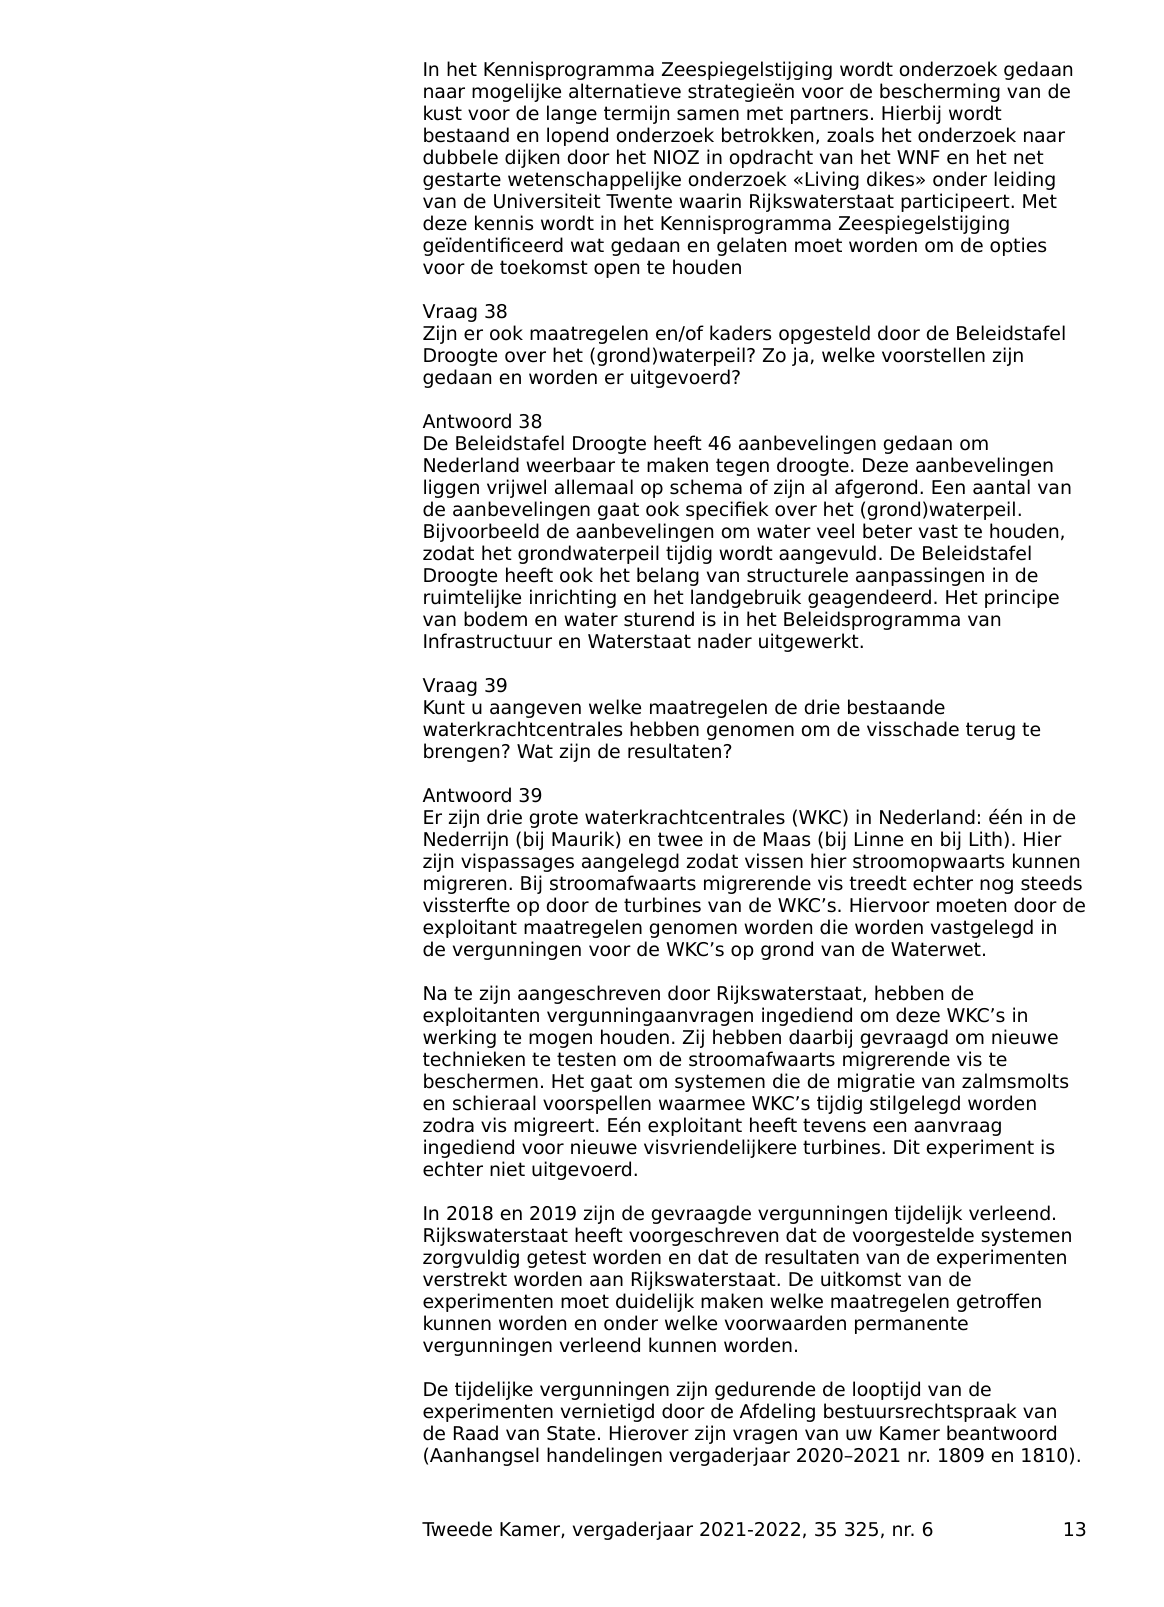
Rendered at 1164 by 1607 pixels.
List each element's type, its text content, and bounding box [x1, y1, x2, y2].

text Antwoord 38 [422, 411, 1087, 433]
text Kunt u aangeven welke maatregelen de drie bestaande waterkrachtcentrales hebben genomen om de visschade terug te brengen? Wat zijn de resultaten? [422, 697, 1087, 763]
text Er zijn drie grote waterkrachtcentrales (WKC) in Nederland: één in de Nederrijn (bij Maurik) en twee in de Maas (bij Linne en bij Lith). Hier zijn vispassages aangelegd zodat vissen hier stroomopwaarts kunnen migreren. Bij stroomafwaarts migrerende vis treedt echter nog steeds vissterfte op door de turbines van de WKC’s. Hiervoor moeten door de exploitant maatregelen genomen worden die worden vastgelegd in de vergunningen voor de WKC’s op grond van de Waterwet. [422, 807, 1087, 961]
text Na te zijn aangeschreven door Rijkswaterstaat, hebben de exploitanten vergunningaanvragen ingediend om deze WKC’s in werking te mogen houden. Zij hebben daarbij gevraagd om nieuwe technieken te testen om de stroomafwaarts migrerende vis te beschermen. Het gaat om systemen die de migratie van zalmsmolts en schieraal voorspellen waarmee WKC’s tijdig stilgelegd worden zodra vis migreert. Eén exploitant heeft tevens een aanvraag ingediend voor nieuwe visvriendelijkere turbines. Dit experiment is echter niet uitgevoerd. [422, 983, 1087, 1181]
text Vraag 38 [422, 301, 1087, 323]
text In 2018 en 2019 zijn de gevraagde vergunningen tijdelijk verleend. Rijkswaterstaat heeft voorgeschreven dat de voorgestelde systemen zorgvuldig getest worden en dat de resultaten van de experimenten verstrekt worden aan Rijkswaterstaat. De uitkomst van de experimenten moet duidelijk maken welke maatregelen getroffen kunnen worden en onder welke voorwaarden permanente vergunningen verleend kunnen worden. [422, 1203, 1087, 1357]
text In het Kennisprogramma Zeespiegelstijging wordt onderzoek gedaan naar mogelijke alternatieve strategieën voor de bescherming van de kust voor de lange termijn samen met partners. Hierbij wordt bestaand en lopend onderzoek betrokken, zoals het onderzoek naar dubbele dijken door het NIOZ in opdracht van het WNF en het net gestarte wetenschappelijke onderzoek «Living dikes» onder leiding van de Universiteit Twente waarin Rijkswaterstaat participeert. Met deze kennis wordt in het Kennisprogramma Zeespiegelstijging geïdentificeerd wat gedaan en gelaten moet worden om de opties voor de toekomst open te houden [422, 59, 1087, 279]
text Zijn er ook maatregelen en/of kaders opgesteld door de Beleidstafel Droogte over het (grond)waterpeil? Zo ja, welke voorstellen zijn gedaan en worden er uitgevoerd? [422, 323, 1087, 389]
text De tijdelijke vergunningen zijn gedurende de looptijd van de experimenten vernietigd door de Afdeling bestuursrechtspraak van de Raad van State. Hierover zijn vragen van uw Kamer beantwoord (Aanhangsel handelingen vergaderjaar 2020–2021 nr. 1809 en 1810). [422, 1379, 1087, 1467]
text Antwoord 39 [422, 785, 1087, 807]
text Vraag 39 [422, 675, 1087, 697]
text De Beleidstafel Droogte heeft 46 aanbevelingen gedaan om Nederland weerbaar te maken tegen droogte. Deze aanbevelingen liggen vrijwel allemaal op schema of zijn al afgerond. Een aantal van de aanbevelingen gaat ook specifiek over het (grond)waterpeil. Bijvoorbeeld de aanbevelingen om water veel beter vast te houden, zodat het grondwaterpeil tijdig wordt aangevuld. De Beleidstafel Droogte heeft ook het belang van structurele aanpassingen in de ruimtelijke inrichting en het landgebruik geagendeerd. Het principe van bodem en water sturend is in het Beleidsprogramma van Infrastructuur en Waterstaat nader uitgewerkt. [422, 433, 1087, 653]
